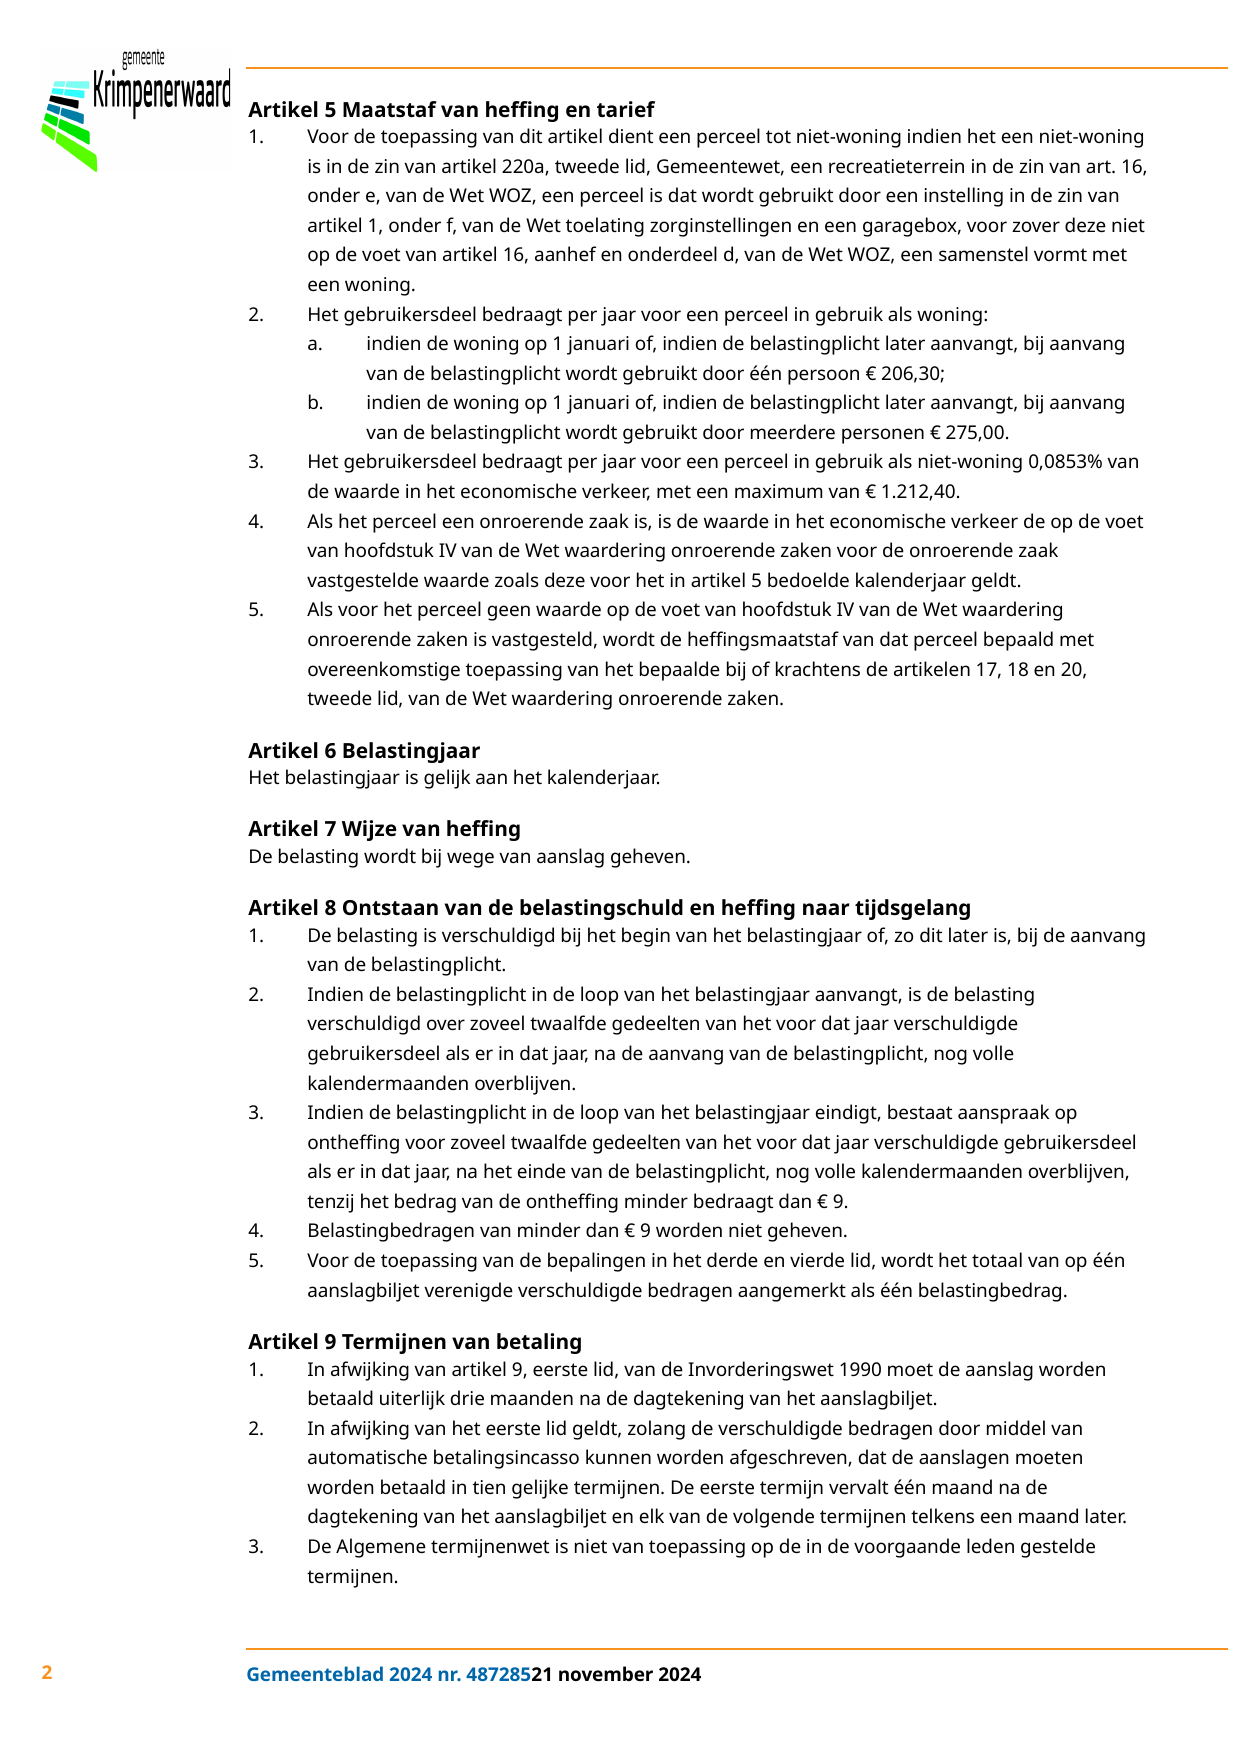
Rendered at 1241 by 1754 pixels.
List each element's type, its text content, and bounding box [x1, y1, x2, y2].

list Het gebruikersdeel bedraagt per jaar voor een perceel in gebruik als woning: [248, 301, 1152, 326]
text Artikel 7 Wijze van heffing [248, 814, 1152, 843]
picture [41, 47, 231, 172]
list De Algemene termijnenwet is niet van toepassing op de in de voorgaande leden gestelde termijnen. [248, 1533, 1152, 1588]
text Artikel 6 Belastingjaar [248, 736, 1152, 764]
list Als het perceel een onroerende zaak is, is de waarde in het economische verkeer de op de voet van hoofdstuk IV van de Wet waardering onroerende zaken voor de onroerende zaak vastgestelde waarde zoals deze voor het in artikel 5 bedoelde kalenderjaar geldt. [248, 508, 1152, 593]
list Indien de belastingplicht in de loop van het belastingjaar aanvangt, is de belasting verschuldigd over zoveel twaalfde gedeelten van het voor dat jaar verschuldigde gebruikersdeel als er in dat jaar, na de aanvang van de belastingplicht, nog volle kalendermaanden overblijven. [248, 981, 1152, 1096]
list Voor de toepassing van de bepalingen in het derde en vierde lid, wordt het totaal van op één aanslagbiljet verenigde verschuldigde bedragen aangemerkt als één belastingbedrag. [248, 1247, 1152, 1303]
list indien de woning op 1 januari of, indien de belastingplicht later aanvangt, bij aanvang van de belastingplicht wordt gebruikt door één persoon € 206,30; [307, 330, 1152, 386]
text Artikel 5 Maatstaf van heffing en tarief [248, 95, 1152, 123]
list De belasting is verschuldigd bij het begin van het belastingjaar of, zo dit later is, bij de aanvang van de belastingplicht. [248, 922, 1152, 977]
list indien de woning op 1 januari of, indien de belastingplicht later aanvangt, bij aanvang van de belastingplicht wordt gebruikt door meerdere personen € 275,00. [307, 389, 1152, 445]
list In afwijking van het eerste lid geldt, zolang de verschuldigde bedragen door middel van automatische betalingsincasso kunnen worden afgeschreven, dat de aanslagen moeten worden betaald in tien gelijke termijnen. De eerste termijn vervalt één maand na de dagtekening van het aanslagbiljet en elk van de volgende termijnen telkens een maand later. [248, 1415, 1152, 1529]
list Belastingbedragen van minder dan € 9 worden niet geheven. [248, 1218, 1152, 1243]
list In afwijking van artikel 9, eerste lid, van de Invorderingswet 1990 moet de aanslag worden betaald uiterlijk drie maanden na de dagtekening van het aanslagbiljet. [248, 1356, 1152, 1411]
list Als voor het perceel geen waarde op de voet van hoofdstuk IV van de Wet waardering onroerende zaken is vastgesteld, wordt de heffingsmaatstaf van dat perceel bepaald met overeenkomstige toepassing van het bepaalde bij of krachtens de artikelen 17, 18 en 20, tweede lid, van de Wet waardering onroerende zaken. [248, 597, 1152, 711]
list Het gebruikersdeel bedraagt per jaar voor een perceel in gebruik als niet-woning 0,0853% van de waarde in het economische verkeer, met een maximum van € 1.212,40. [248, 449, 1152, 504]
list Voor de toepassing van dit artikel dient een perceel tot niet-woning indien het een niet-woning is in de zin van artikel 220a, tweede lid, Gemeentewet, een recreatieterrein in de zin van art. 16, onder e, van de Wet WOZ, een perceel is dat wordt gebruikt door een instelling in de zin van artikel 1, onder f, van de Wet toelating zorginstellingen en een garagebox, voor zover deze niet op de voet van artikel 16, aanhef en onderdeel d, van de Wet WOZ, een samenstel vormt met een woning. [248, 123, 1152, 297]
text Artikel 9 Termijnen van betaling [248, 1327, 1152, 1356]
text De belasting wordt bij wege van aanslag geheven. [248, 843, 1152, 869]
text Het belastingjaar is gelijk aan het kalenderjaar. [248, 764, 1152, 790]
list Indien de belastingplicht in de loop van het belastingjaar eindigt, bestaat aanspraak op ontheffing voor zoveel twaalfde gedeelten van het voor dat jaar verschuldigde gebruikersdeel als er in dat jaar, na het einde van de belastingplicht, nog volle kalendermaanden overblijven, tenzij het bedrag van de ontheffing minder bedraagt dan € 9. [248, 1099, 1152, 1214]
text Artikel 8 Ontstaan van de belastingschuld en heffing naar tijdsgelang [248, 893, 1152, 922]
